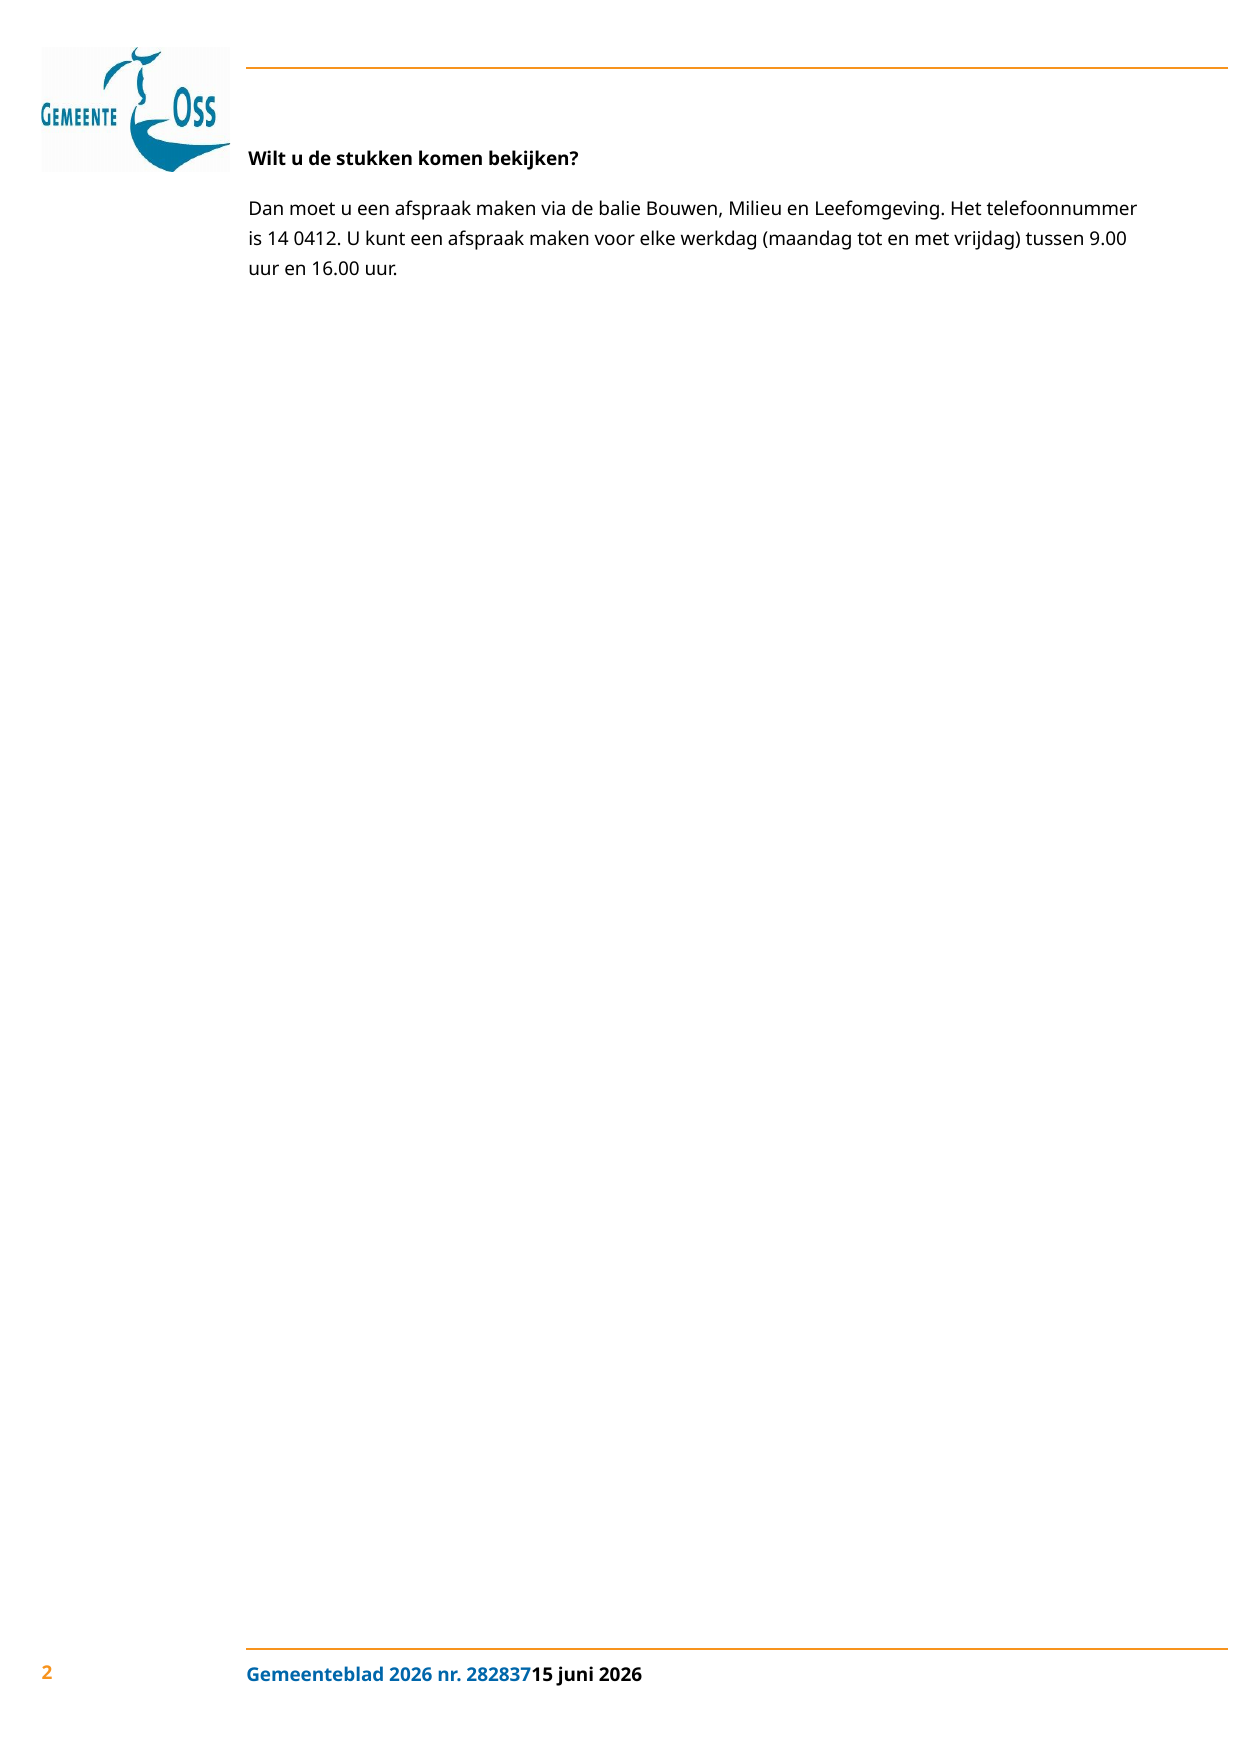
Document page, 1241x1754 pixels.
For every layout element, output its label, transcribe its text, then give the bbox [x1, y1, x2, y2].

picture [41, 47, 231, 172]
text Dan moet u een afspraak maken via de balie Bouwen, Milieu en Leefomgeving. Het telefoonnummer is 14 0412. U kunt een afspraak maken voor elke werkdag (maandag tot en met vrijdag) tussen 9.00 uur en 16.00 uur. [248, 196, 1152, 281]
text Wilt u de stukken komen bekijken? [248, 145, 1152, 171]
